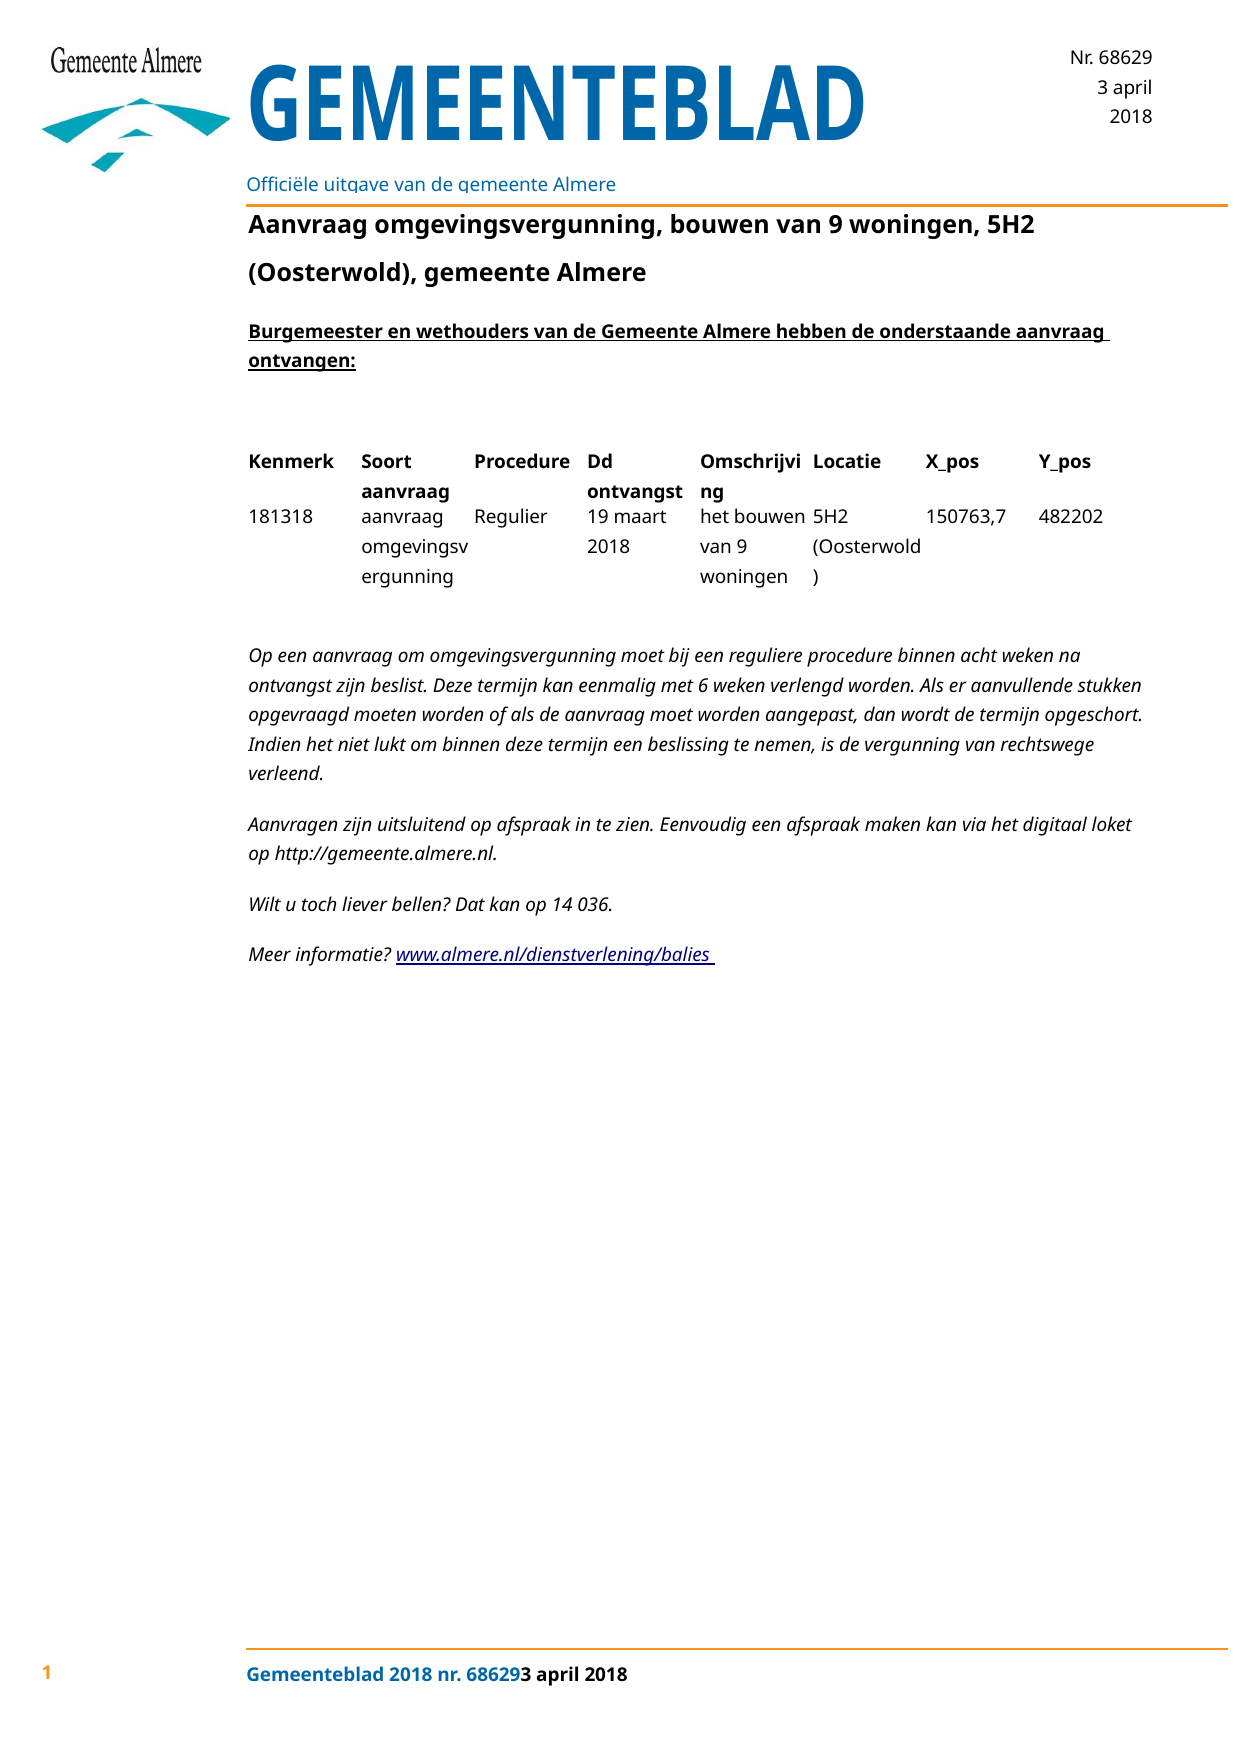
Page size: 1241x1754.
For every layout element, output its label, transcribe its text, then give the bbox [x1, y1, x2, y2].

table_header Y_pos [1039, 449, 1152, 504]
table_cell 19 maart 2018 [587, 504, 700, 589]
table_cell aanvraag omgevingsvergunning [361, 504, 474, 589]
table_cell 482202 [1039, 504, 1152, 589]
text Meer informatie? www.almere.nl/dienstverlening/balies [248, 941, 1152, 967]
table_header Dd ontvangst [587, 449, 700, 504]
table_header Soort aanvraag [361, 449, 474, 504]
table_cell 150763,7 [926, 504, 1038, 589]
text Op een aanvraag om omgevingsvergunning moet bij een reguliere procedure binnen acht weken na ontvangst zijn beslist. Deze termijn kan eenmalig met 6 weken verlengd worden. Als er aanvullende stukken opgevraagd moeten worden of als de aanvraag moet worden aangepast, dan wordt de termijn opgeschort. Indien het niet lukt om binnen deze termijn een beslissing te nemen, is de vergunning van rechtswege verleend. [248, 642, 1152, 786]
table_cell 5H2 (Oosterwold) [813, 504, 926, 589]
table_header X_pos [926, 449, 1038, 504]
table_header Kenmerk [248, 449, 361, 504]
picture [41, 47, 231, 172]
text Wilt u toch liever bellen? Dat kan op 14 036. [248, 891, 1152, 917]
table_header Omschrijving [700, 449, 813, 504]
table_cell 181318 [248, 504, 361, 589]
table_cell het bouwen van 9 woningen [700, 504, 813, 589]
table_cell Regulier [474, 504, 587, 589]
text Aanvraag omgevingsvergunning, bouwen van 9 woningen, 5H2 (Oosterwold), gemeente Almere [248, 207, 1152, 288]
text Aanvragen zijn uitsluitend op afspraak in te zien. Eenvoudig een afspraak maken kan via het digitaal loket op http://gemeente.almere.nl. [248, 811, 1152, 866]
text Burgemeester en wethouders van de Gemeente Almere hebben de onderstaande aanvraag ontvangen: [248, 318, 1152, 373]
table_header Locatie [813, 449, 926, 504]
table_header Procedure [474, 449, 587, 504]
